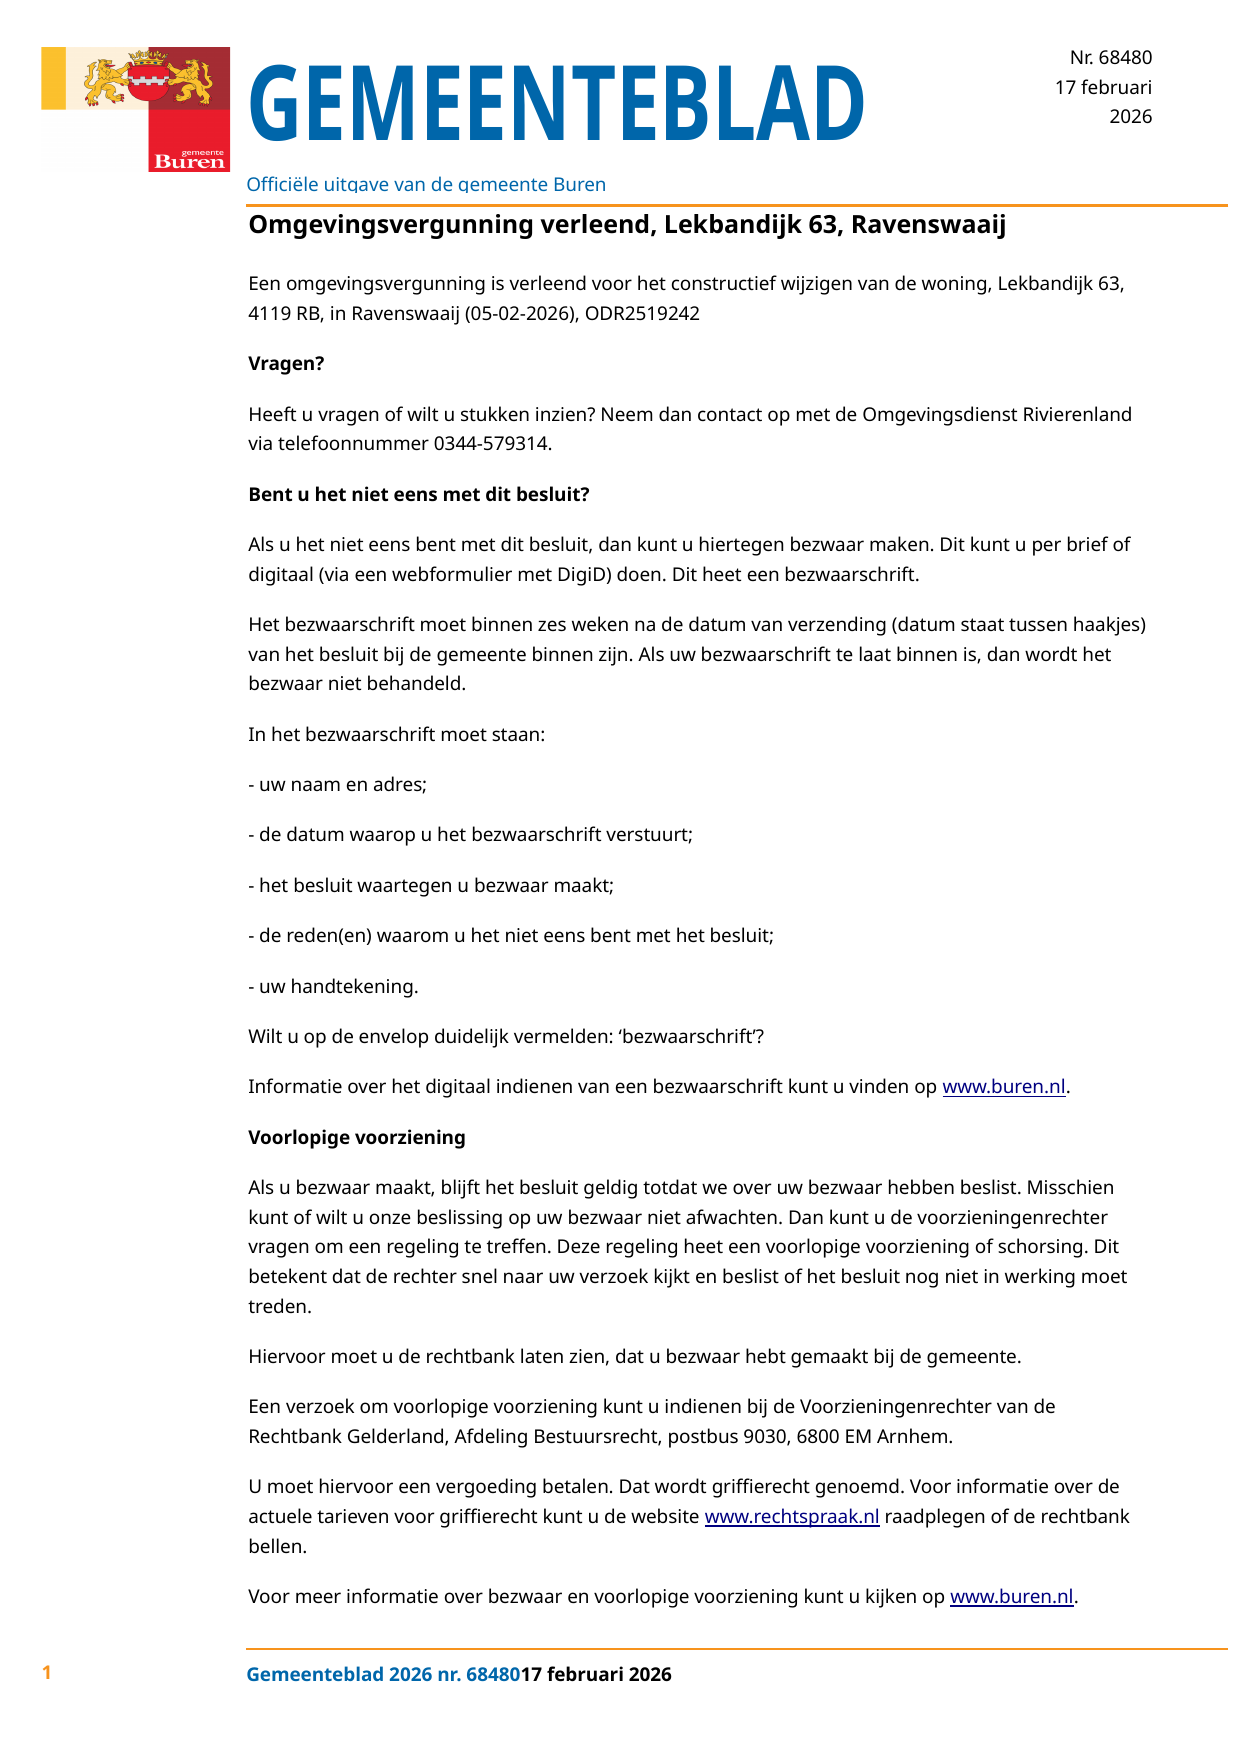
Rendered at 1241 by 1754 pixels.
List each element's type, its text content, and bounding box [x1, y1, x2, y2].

text Wilt u op de envelop duidelijk vermelden: ‘bezwaarschrift’? [248, 1023, 1152, 1049]
text Omgevingsvergunning verleend, Lekbandijk 63, Ravenswaaij [248, 207, 1152, 241]
picture [41, 47, 231, 172]
text Voorlopige voorziening [248, 1124, 1152, 1150]
text - de reden(en) waarom u het niet eens bent met het besluit; [248, 922, 1152, 948]
text Vragen? [248, 350, 1152, 376]
text Een verzoek om voorlopige voorziening kunt u indienen bij de Voorzieningenrechter van de Rechtbank Gelderland, Afdeling Bestuursrecht, postbus 9030, 6800 EM Arnhem. [248, 1394, 1152, 1449]
text Het bezwaarschrift moet binnen zes weken na de datum van verzending (datum staat tussen haakjes) van het besluit bij de gemeente binnen zijn. Als uw bezwaarschrift te laat binnen is, dan wordt het bezwaar niet behandeld. [248, 611, 1152, 696]
text U moet hiervoor een vergoeding betalen. Dat wordt griffierecht genoemd. Voor informatie over de actuele tarieven voor griffierecht kunt u de website www.rechtspraak.nl raadplegen of de rechtbank bellen. [248, 1474, 1152, 1558]
text - uw naam en adres; [248, 771, 1152, 797]
text Een omgevingsvergunning is verleend voor het constructief wijzigen van de woning, Lekbandijk 63, 4119 RB, in Ravenswaaij (05-02-2026), ODR2519242 [248, 270, 1152, 326]
text In het bezwaarschrift moet staan: [248, 721, 1152, 746]
text Als u het niet eens bent met dit besluit, dan kunt u hiertegen bezwaar maken. Dit kunt u per brief of digitaal (via een webformulier met DigiD) doen. Dit heet een bezwaarschrift. [248, 531, 1152, 586]
text - uw handtekening. [248, 973, 1152, 998]
text - het besluit waartegen u bezwaar maakt; [248, 872, 1152, 898]
text Als u bezwaar maakt, blijft het besluit geldig totdat we over uw bezwaar hebben beslist. Misschien kunt of wilt u onze beslissing op uw bezwaar niet afwachten. Dan kunt u de voorzieningenrechter vragen om een regeling te treffen. Deze regeling heet een voorlopige voorziening of schorsing. Dit betekent dat de rechter snel naar uw verzoek kijkt en beslist of het besluit nog niet in werking moet treden. [248, 1174, 1152, 1318]
text Bent u het niet eens met dit besluit? [248, 481, 1152, 506]
text - de datum waarop u het bezwaarschrift verstuurt; [248, 822, 1152, 847]
text Heeft u vragen of wilt u stukken inzien? Neem dan contact op met de Omgevingsdienst Rivierenland via telefoonnummer 0344-579314. [248, 401, 1152, 456]
text Hiervoor moet u de rechtbank laten zien, dat u bezwaar hebt gemaakt bij de gemeente. [248, 1343, 1152, 1369]
text Voor meer informatie over bezwaar en voorlopige voorziening kunt u kijken op www.buren.nl. [248, 1583, 1152, 1609]
text Informatie over het digitaal indienen van een bezwaarschrift kunt u vinden op www.buren.nl. [248, 1074, 1152, 1099]
